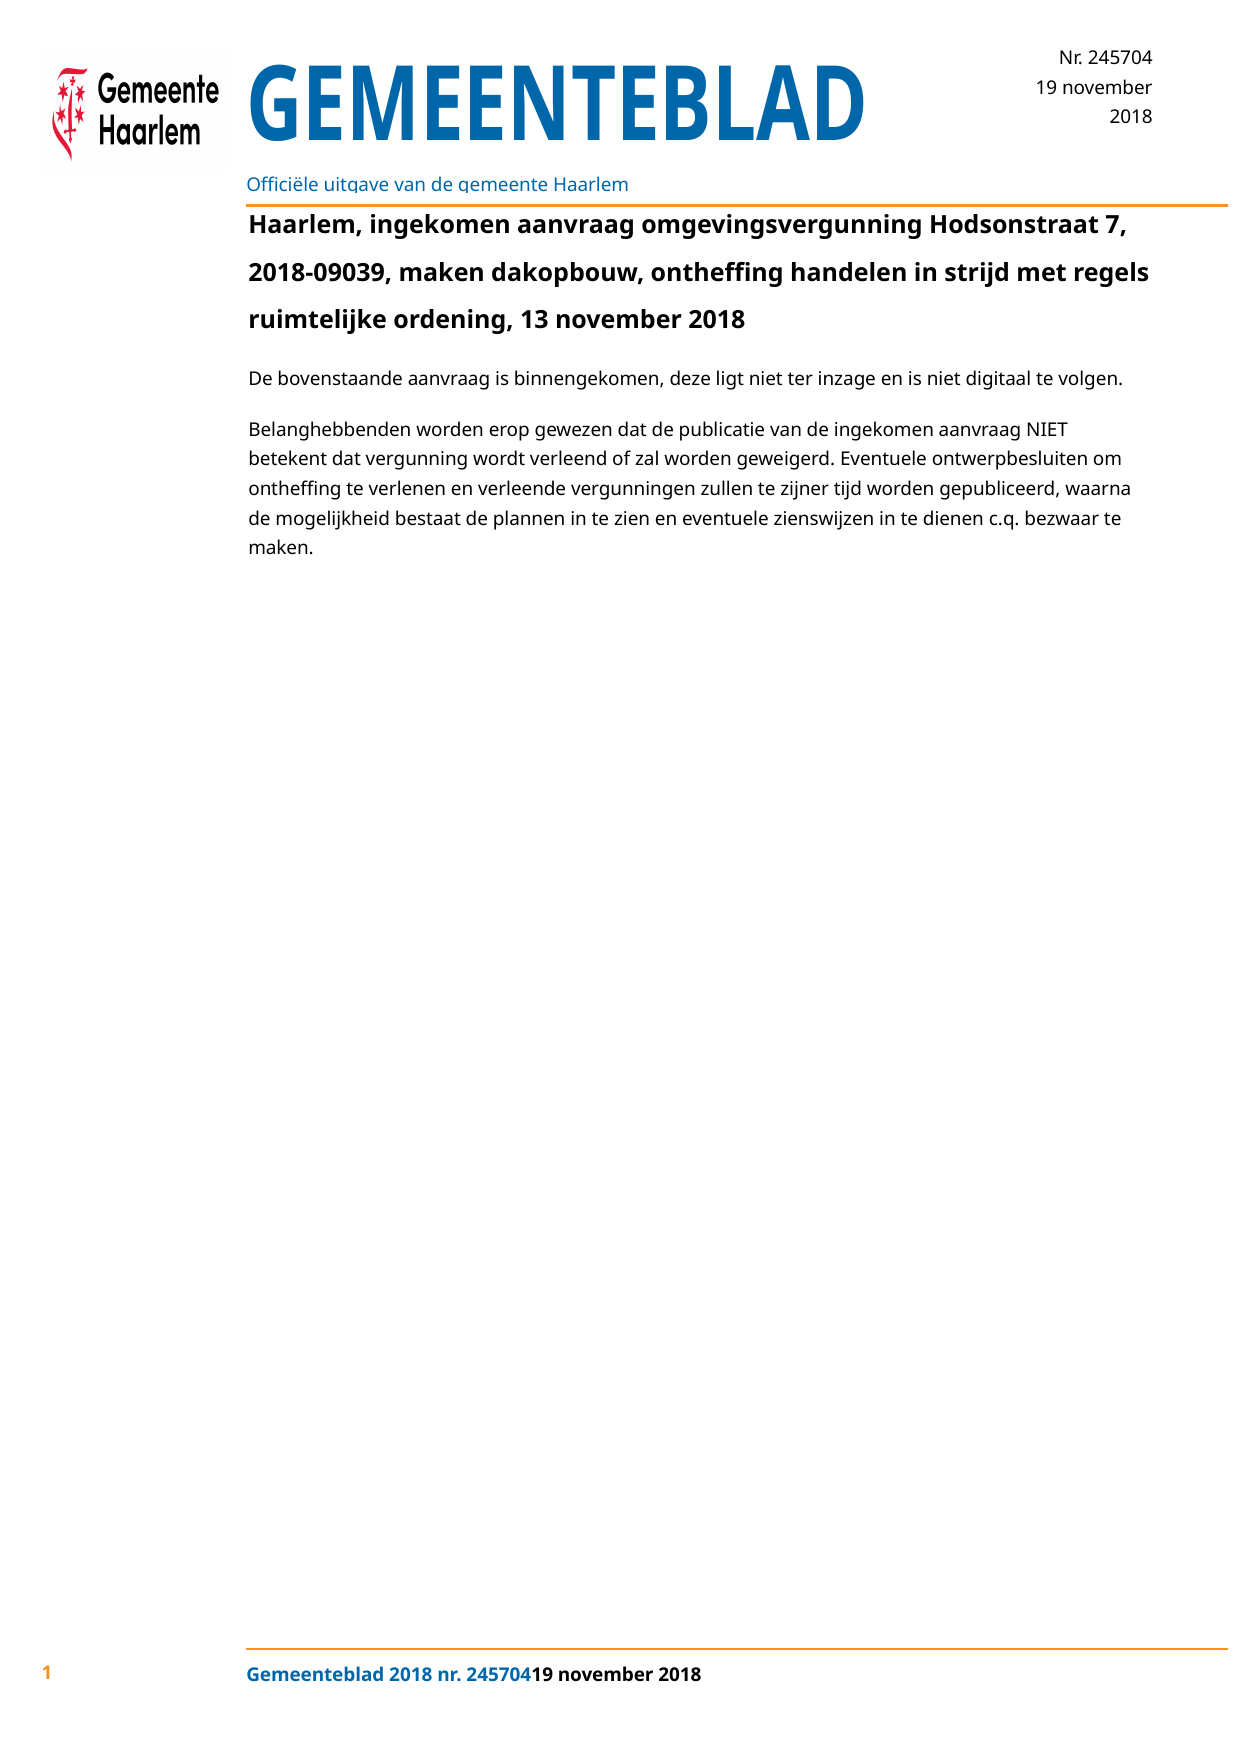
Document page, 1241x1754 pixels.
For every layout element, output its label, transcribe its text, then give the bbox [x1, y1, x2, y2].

text Belanghebbenden worden erop gewezen dat de publicatie van de ingekomen aanvraag NIET betekent dat vergunning wordt verleend of zal worden geweigerd. Eventuele ontwerpbesluiten om ontheffing te verlenen en verleende vergunningen zullen te zijner tijd worden gepubliceerd, waarna de mogelijkheid bestaat de plannen in te zien en eventuele zienswijzen in te dienen c.q. bezwaar te maken. [248, 416, 1152, 560]
text De bovenstaande aanvraag is binnengekomen, deze ligt niet ter inzage en is niet digitaal te volgen. [248, 366, 1152, 391]
picture [41, 47, 231, 172]
text Haarlem, ingekomen aanvraag omgevingsvergunning Hodsonstraat 7, 2018-09039, maken dakopbouw, ontheffing handelen in strijd met regels ruimtelijke ordening, 13 november 2018 [248, 207, 1152, 336]
